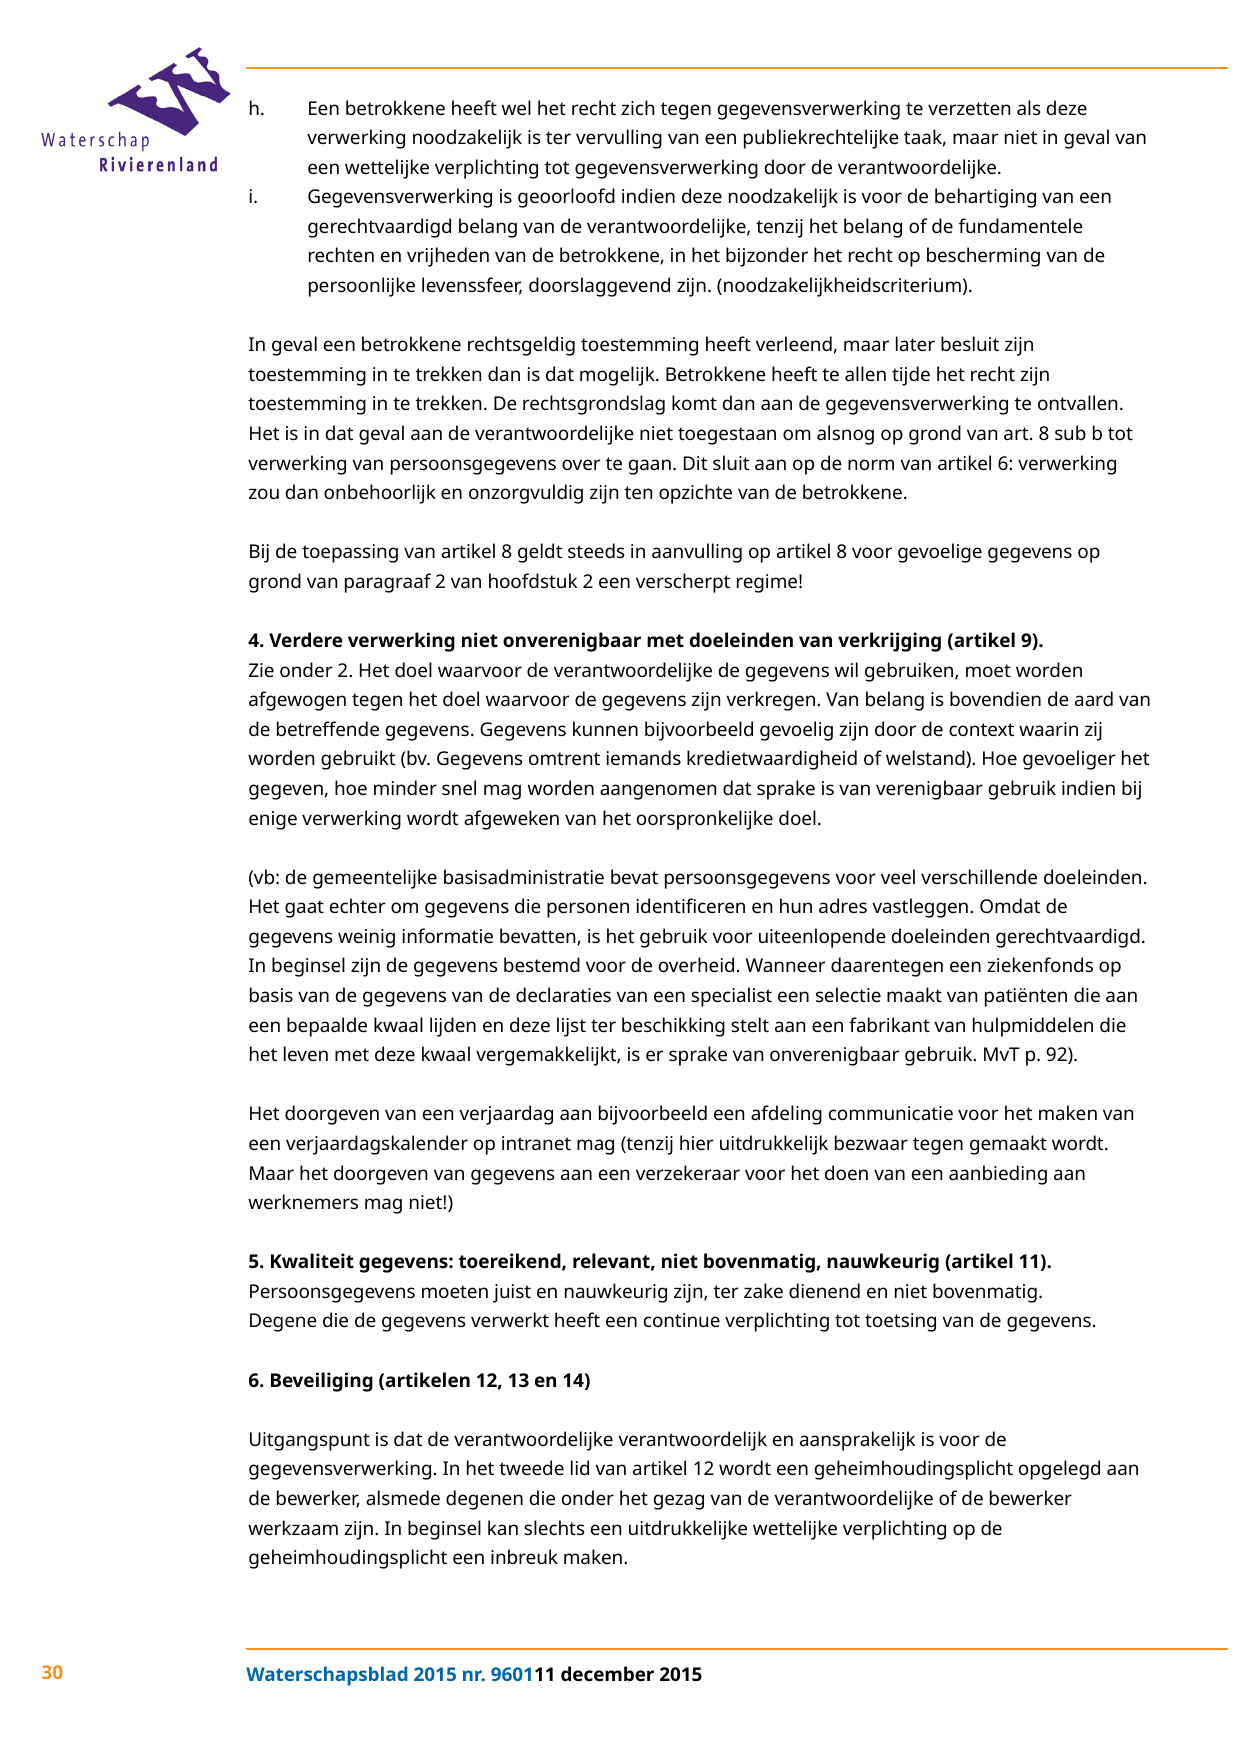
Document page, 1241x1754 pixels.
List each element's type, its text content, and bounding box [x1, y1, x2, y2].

text 4. Verdere verwerking niet onverenigbaar met doeleinden van verkrijging (artikel 9). [248, 627, 1152, 653]
picture [41, 47, 231, 172]
text 5. Kwaliteit gegevens: toereikend, relevant, niet bovenmatig, nauwkeurig (artikel 11). [248, 1248, 1152, 1274]
text (vb: de gemeentelijke basisadministratie bevat persoonsgegevens voor veel verschillende doeleinden. Het gaat echter om gegevens die personen identificeren en hun adres vastleggen. Omdat de gegevens weinig informatie bevatten, is het gebruik voor uiteenlopende doeleinden gerechtvaardigd. In beginsel zijn de gegevens bestemd voor de overheid. Wanneer daarentegen een ziekenfonds op basis van de gegevens van de declaraties van een specialist een selectie maakt van patiënten die aan een bepaalde kwaal lijden en deze lijst ter beschikking stelt aan een fabrikant van hulpmiddelen die het leven met deze kwaal vergemakkelijkt, is er sprake van onverenigbaar gebruik. MvT p. 92). [248, 864, 1152, 1067]
text Uitgangspunt is dat de verantwoordelijke verantwoordelijk en aansprakelijk is voor de gegevensverwerking. In het tweede lid van artikel 12 wordt een geheimhoudingsplicht opgelegd aan de bewerker, alsmede degenen die onder het gezag van de verantwoordelijke of de bewerker werkzaam zijn. In beginsel kan slechts een uitdrukkelijke wettelijke verplichting op de geheimhoudingsplicht een inbreuk maken. [248, 1426, 1152, 1570]
text Het doorgeven van een verjaardag aan bijvoorbeeld een afdeling communicatie voor het maken van een verjaardagskalender op intranet mag (tenzij hier uitdrukkelijk bezwaar tegen gemaakt wordt. Maar het doorgeven van gegevens aan een verzekeraar voor het doen van een aanbieding aan werknemers mag niet!) [248, 1101, 1152, 1215]
text Persoonsgegevens moeten juist en nauwkeurig zijn, ter zake dienend en niet bovenmatig. [248, 1278, 1152, 1304]
text Bij de toepassing van artikel 8 geldt steeds in aanvulling op artikel 8 voor gevoelige gegevens op grond van paragraaf 2 van hoofdstuk 2 een verscherpt regime! [248, 538, 1152, 594]
text Degene die de gegevens verwerkt heeft een continue verplichting tot toetsing van de gegevens. [248, 1308, 1152, 1333]
list Een betrokkene heeft wel het recht zich tegen gegevensverwerking te verzetten als deze verwerking noodzakelijk is ter vervulling van een publiekrechtelijke taak, maar niet in geval van een wettelijke verplichting tot gegevensverwerking door de verantwoordelijke. [248, 95, 1152, 180]
text In geval een betrokkene rechtsgeldig toestemming heeft verleend, maar later besluit zijn toestemming in te trekken dan is dat mogelijk. Betrokkene heeft te allen tijde het recht zijn toestemming in te trekken. De rechtsgrondslag komt dan aan de gegevensverwerking te ontvallen. Het is in dat geval aan de verantwoordelijke niet toegestaan om alsnog op grond van art. 8 sub b tot verwerking van persoonsgegevens over te gaan. Dit sluit aan op de norm van artikel 6: verwerking zou dan onbehoorlijk en onzorgvuldig zijn ten opzichte van de betrokkene. [248, 331, 1152, 505]
text Zie onder 2. Het doel waarvoor de verantwoordelijke de gegevens wil gebruiken, moet worden afgewogen tegen het doel waarvoor de gegevens zijn verkregen. Van belang is bovendien de aard van de betreffende gegevens. Gegevens kunnen bijvoorbeeld gevoelig zijn door de context waarin zij worden gebruikt (bv. Gegevens omtrent iemands kredietwaardigheid of welstand). Hoe gevoeliger het gegeven, hoe minder snel mag worden aangenomen dat sprake is van verenigbaar gebruik indien bij enige verwerking wordt afgeweken van het oorspronkelijke doel. [248, 657, 1152, 831]
list Gegevensverwerking is geoorloofd indien deze noodzakelijk is voor de behartiging van een gerechtvaardigd belang van de verantwoordelijke, tenzij het belang of de fundamentele rechten en vrijheden van de betrokkene, in het bijzonder het recht op bescherming van de persoonlijke levenssfeer, doorslaggevend zijn. (noodzakelijkheidscriterium). [248, 183, 1152, 298]
text 6. Beveiliging (artikelen 12, 13 en 14) [248, 1367, 1152, 1393]
